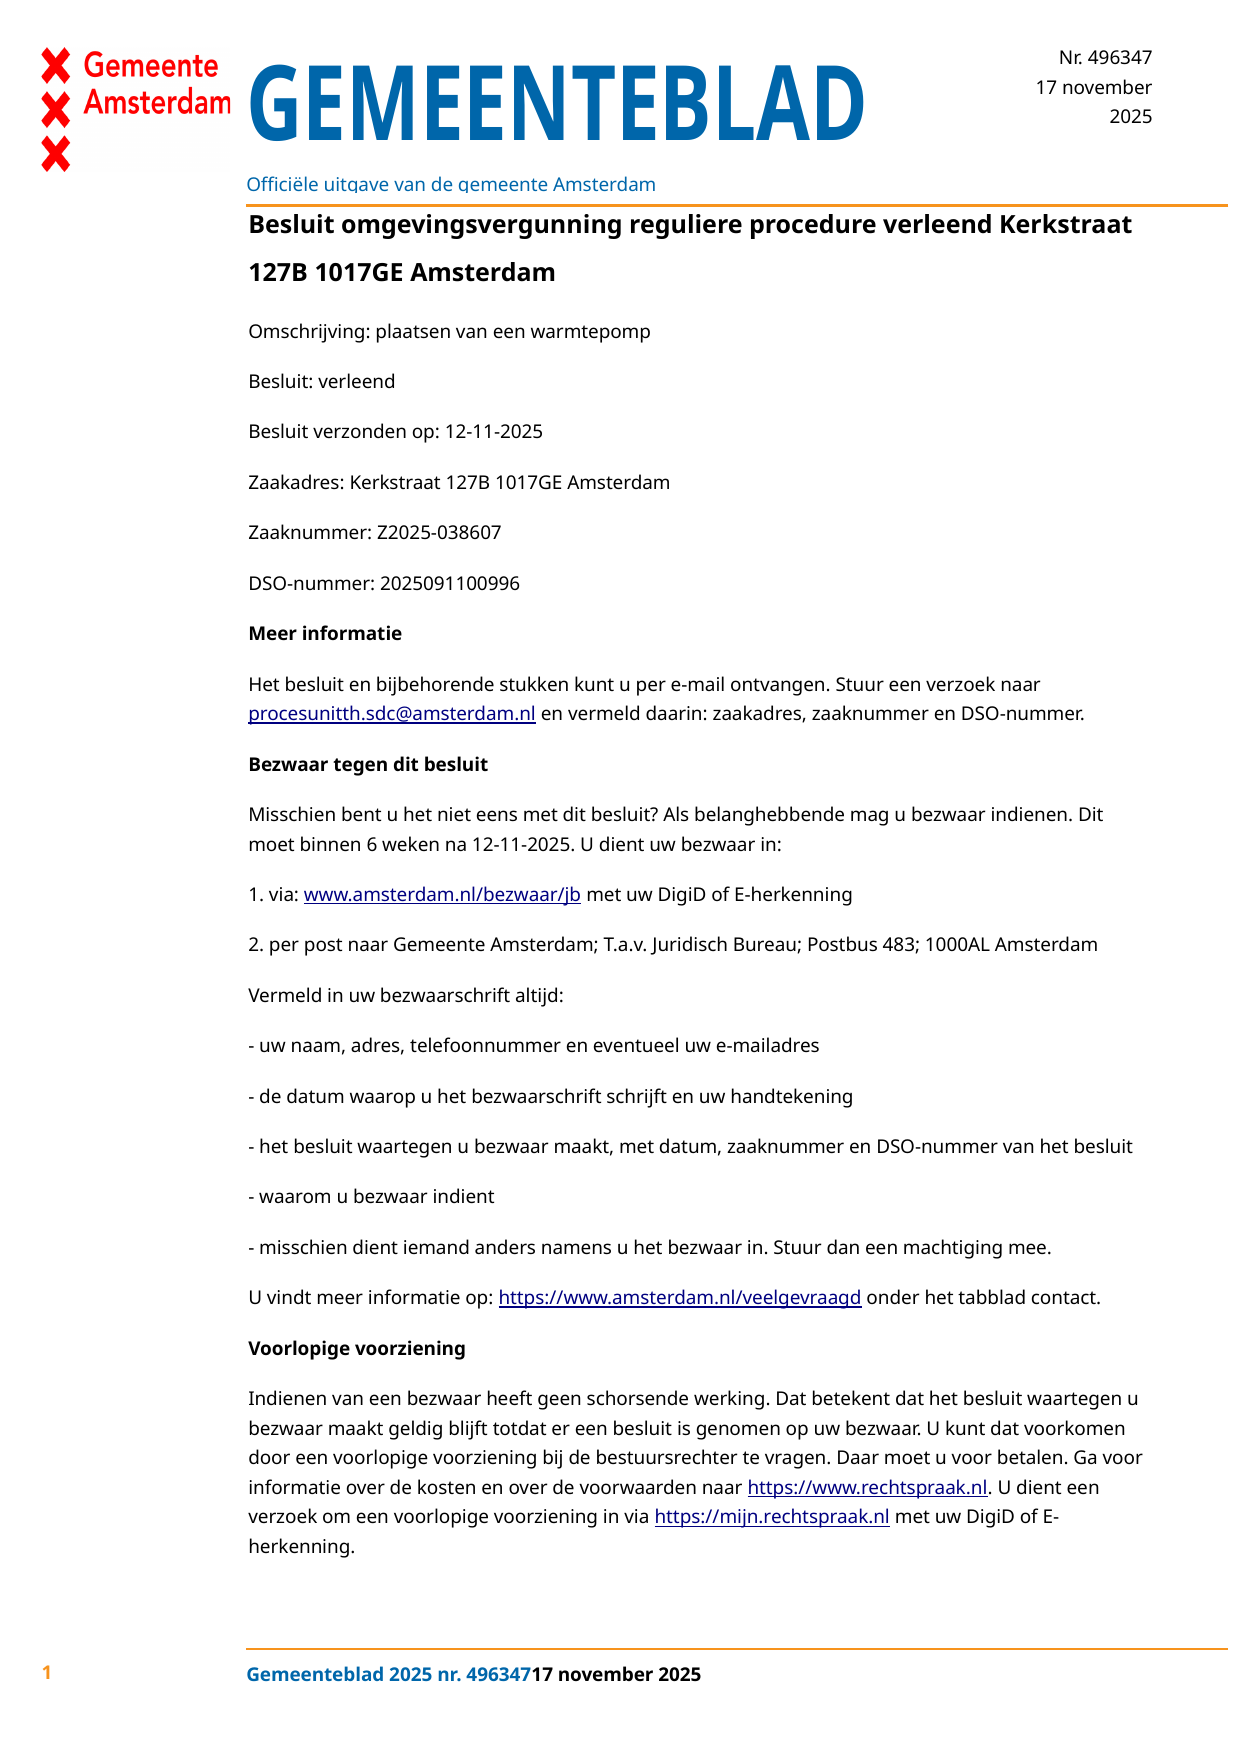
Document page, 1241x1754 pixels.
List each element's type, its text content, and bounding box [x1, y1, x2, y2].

text - de datum waarop u het bezwaarschrift schrijft en uw handtekening [248, 1083, 1152, 1109]
text 2. per post naar Gemeente Amsterdam; T.a.v. Juridisch Bureau; Postbus 483; 1000AL Amsterdam [248, 932, 1152, 957]
text Misschien bent u het niet eens met dit besluit? Als belanghebbende mag u bezwaar indienen. Dit moet binnen 6 weken na 12-11-2025. U dient uw bezwaar in: [248, 801, 1152, 857]
text Besluit omgevingsvergunning reguliere procedure verleend Kerkstraat 127B 1017GE Amsterdam [248, 207, 1152, 288]
text Indienen van een bezwaar heeft geen schorsende werking. Dat betekent dat het besluit waartegen u bezwaar maakt geldig blijft totdat er een besluit is genomen op uw bezwaar. U kunt dat voorkomen door een voorlopige voorziening bij de bestuursrechter te vragen. Daar moet u voor betalen. Ga voor informatie over de kosten en over de voorwaarden naar https://www.rechtspraak.nl. U dient een verzoek om een voorlopige voorziening in via https://mijn.rechtspraak.nl met uw DigiD of E-herkenning. [248, 1385, 1152, 1559]
text Omschrijving: plaatsen van een warmtepomp [248, 318, 1152, 344]
text - waarom u bezwaar indient [248, 1184, 1152, 1209]
text Zaakadres: Kerkstraat 127B 1017GE Amsterdam [248, 469, 1152, 495]
picture [41, 47, 231, 172]
text Besluit: verleend [248, 368, 1152, 394]
text - uw naam, adres, telefoonnummer en eventueel uw e-mailadres [248, 1032, 1152, 1058]
text 1. via: www.amsterdam.nl/bezwaar/jb met uw DigiD of E-herkenning [248, 881, 1152, 907]
text Besluit verzonden op: 12-11-2025 [248, 419, 1152, 444]
text Bezwaar tegen dit besluit [248, 751, 1152, 777]
text - misschien dient iemand anders namens u het bezwaar in. Stuur dan een machtiging mee. [248, 1234, 1152, 1260]
text Voorlopige voorziening [248, 1335, 1152, 1361]
text DSO-nummer: 2025091100996 [248, 570, 1152, 596]
text Meer informatie [248, 620, 1152, 646]
text U vindt meer informatie op: https://www.amsterdam.nl/veelgevraagd onder het tabblad contact. [248, 1284, 1152, 1310]
text Zaaknummer: Z2025-038607 [248, 519, 1152, 545]
text Het besluit en bijbehorende stukken kunt u per e-mail ontvangen. Stuur een verzoek naar procesunitth.sdc@amsterdam.nl en vermeld daarin: zaakadres, zaaknummer en DSO-nummer. [248, 671, 1152, 726]
text Vermeld in uw bezwaarschrift altijd: [248, 982, 1152, 1008]
text - het besluit waartegen u bezwaar maakt, met datum, zaaknummer en DSO-nummer van het besluit [248, 1133, 1152, 1159]
